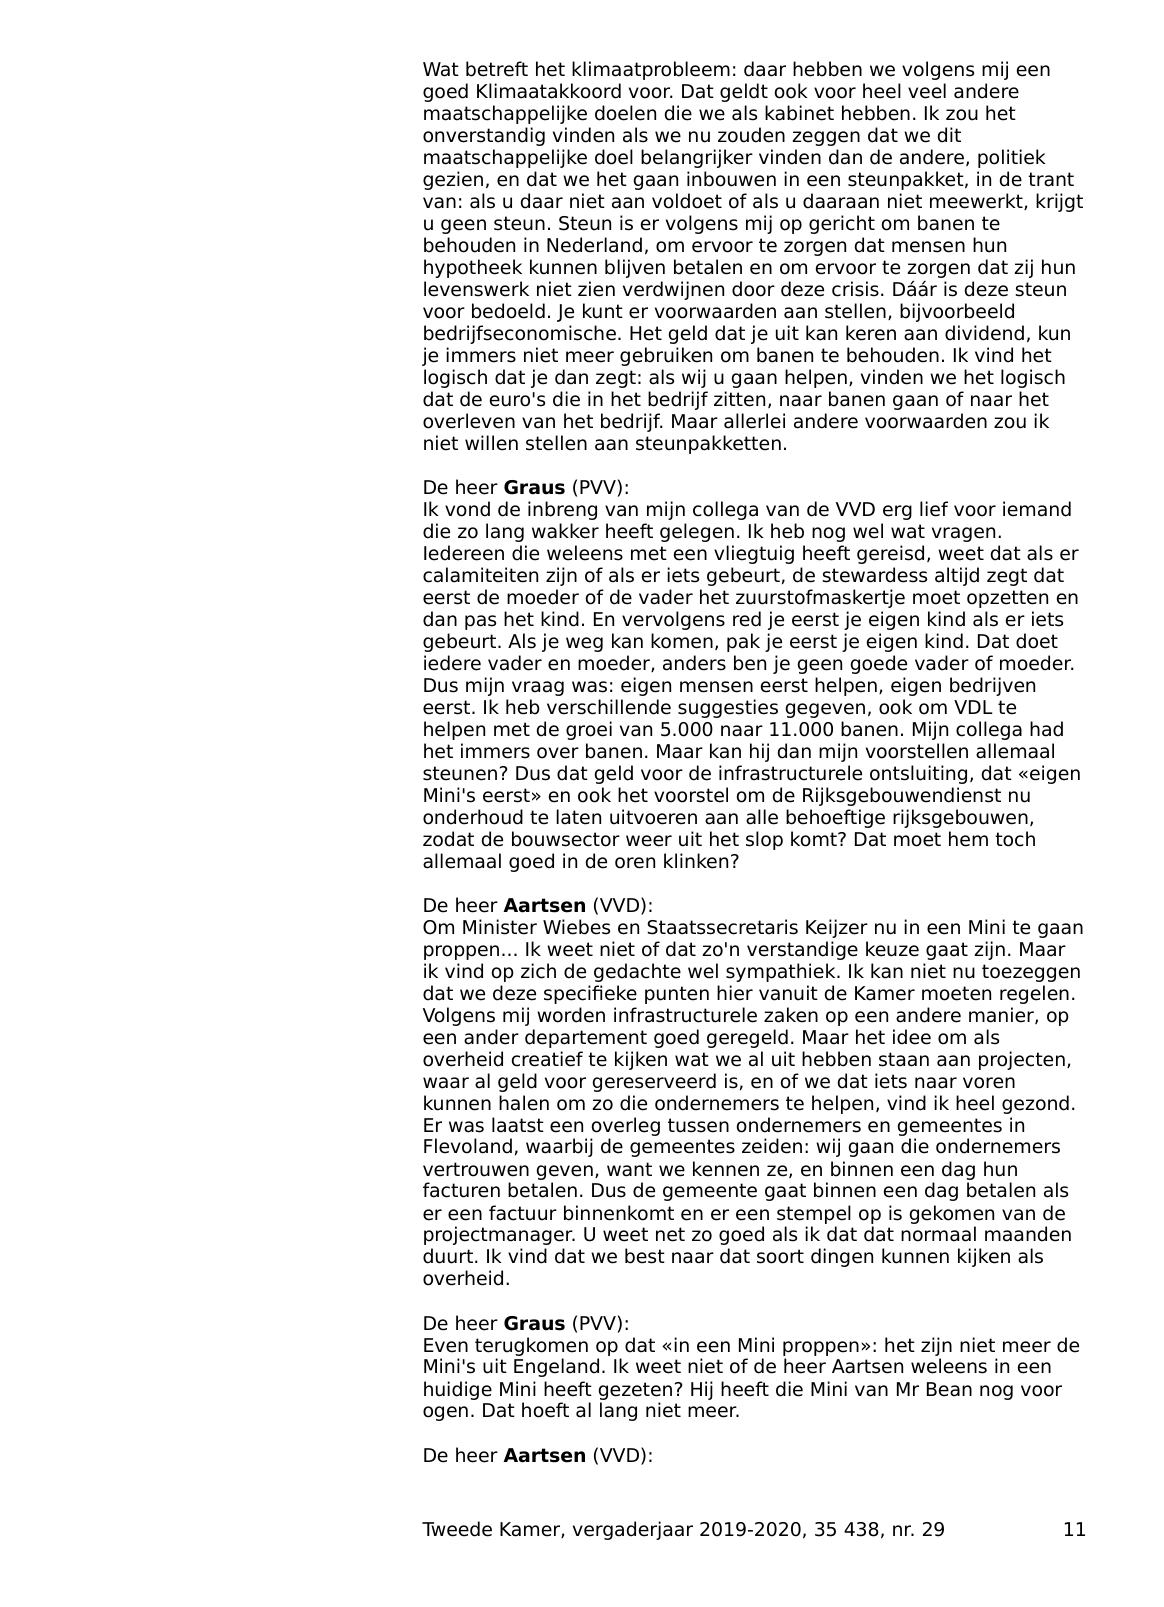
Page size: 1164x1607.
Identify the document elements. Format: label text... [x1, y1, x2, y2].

text De heer Graus (PVV): [422, 1312, 1087, 1334]
text Ik vond de inbreng van mijn collega van de VVD erg lief voor iemand die zo lang wakker heeft gelegen. Ik heb nog wel wat vragen. Iedereen die weleens met een vliegtuig heeft gereisd, weet dat als er calamiteiten zijn of als er iets gebeurt, de stewardess altijd zegt dat eerst de moeder of de vader het zuurstofmaskertje moet opzetten en dan pas het kind. En vervolgens red je eerst je eigen kind als er iets gebeurt. Als je weg kan komen, pak je eerst je eigen kind. Dat doet iedere vader en moeder, anders ben je geen goede vader of moeder. Dus mijn vraag was: eigen mensen eerst helpen, eigen bedrijven eerst. Ik heb verschillende suggesties gegeven, ook om VDL te helpen met de groei van 5.000 naar 11.000 banen. Mijn collega had het immers over banen. Maar kan hij dan mijn voorstellen allemaal steunen? Dus dat geld voor de infrastructurele ontsluiting, dat «eigen Mini's eerst» en ook het voorstel om de Rijksgebouwendienst nu onderhoud te laten uitvoeren aan alle behoeftige rijksgebouwen, zodat de bouwsector weer uit het slop komt? Dat moet hem toch allemaal goed in de oren klinken? [422, 499, 1087, 872]
text Wat betreft het klimaatprobleem: daar hebben we volgens mij een goed Klimaatakkoord voor. Dat geldt ook voor heel veel andere maatschappelijke doelen die we als kabinet hebben. Ik zou het onverstandig vinden als we nu zouden zeggen dat we dit maatschappelijke doel belangrijker vinden dan de andere, politiek gezien, en dat we het gaan inbouwen in een steunpakket, in de trant van: als u daar niet aan voldoet of als u daaraan niet meewerkt, krijgt u geen steun. Steun is er volgens mij op gericht om banen te behouden in Nederland, om ervoor te zorgen dat mensen hun hypotheek kunnen blijven betalen en om ervoor te zorgen dat zij hun levenswerk niet zien verdwijnen door deze crisis. Dáár is deze steun voor bedoeld. Je kunt er voorwaarden aan stellen, bijvoorbeeld bedrijfseconomische. Het geld dat je uit kan keren aan dividend, kun je immers niet meer gebruiken om banen te behouden. Ik vind het logisch dat je dan zegt: als wij u gaan helpen, vinden we het logisch dat de euro's die in het bedrijf zitten, naar banen gaan of naar het overleven van het bedrijf. Maar allerlei andere voorwaarden zou ik niet willen stellen aan steunpakketten. [422, 59, 1087, 455]
text Even terugkomen op dat «in een Mini proppen»: het zijn niet meer de Mini's uit Engeland. Ik weet niet of de heer Aartsen weleens in een huidige Mini heeft gezeten? Hij heeft die Mini van Mr Bean nog voor ogen. Dat hoeft al lang niet meer. [422, 1334, 1087, 1422]
text De heer Aartsen (VVD): [422, 1444, 1087, 1467]
text De heer Aartsen (VVD): [422, 895, 1087, 917]
text De heer Graus (PVV): [422, 477, 1087, 499]
text Om Minister Wiebes en Staatssecretaris Keijzer nu in een Mini te gaan proppen... Ik weet niet of dat zo'n verstandige keuze gaat zijn. Maar ik vind op zich de gedachte wel sympathiek. Ik kan niet nu toezeggen dat we deze specifieke punten hier vanuit de Kamer moeten regelen. Volgens mij worden infrastructurele zaken op een andere manier, op een ander departement goed geregeld. Maar het idee om als overheid creatief te kijken wat we al uit hebben staan aan projecten, waar al geld voor gereserveerd is, en of we dat iets naar voren kunnen halen om zo die ondernemers te helpen, vind ik heel gezond. Er was laatst een overleg tussen ondernemers en gemeentes in Flevoland, waarbij de gemeentes zeiden: wij gaan die ondernemers vertrouwen geven, want we kennen ze, en binnen een dag hun facturen betalen. Dus de gemeente gaat binnen een dag betalen als er een factuur binnenkomt en er een stempel op is gekomen van de projectmanager. U weet net zo goed als ik dat dat normaal maanden duurt. Ik vind dat we best naar dat soort dingen kunnen kijken als overheid. [422, 917, 1087, 1290]
